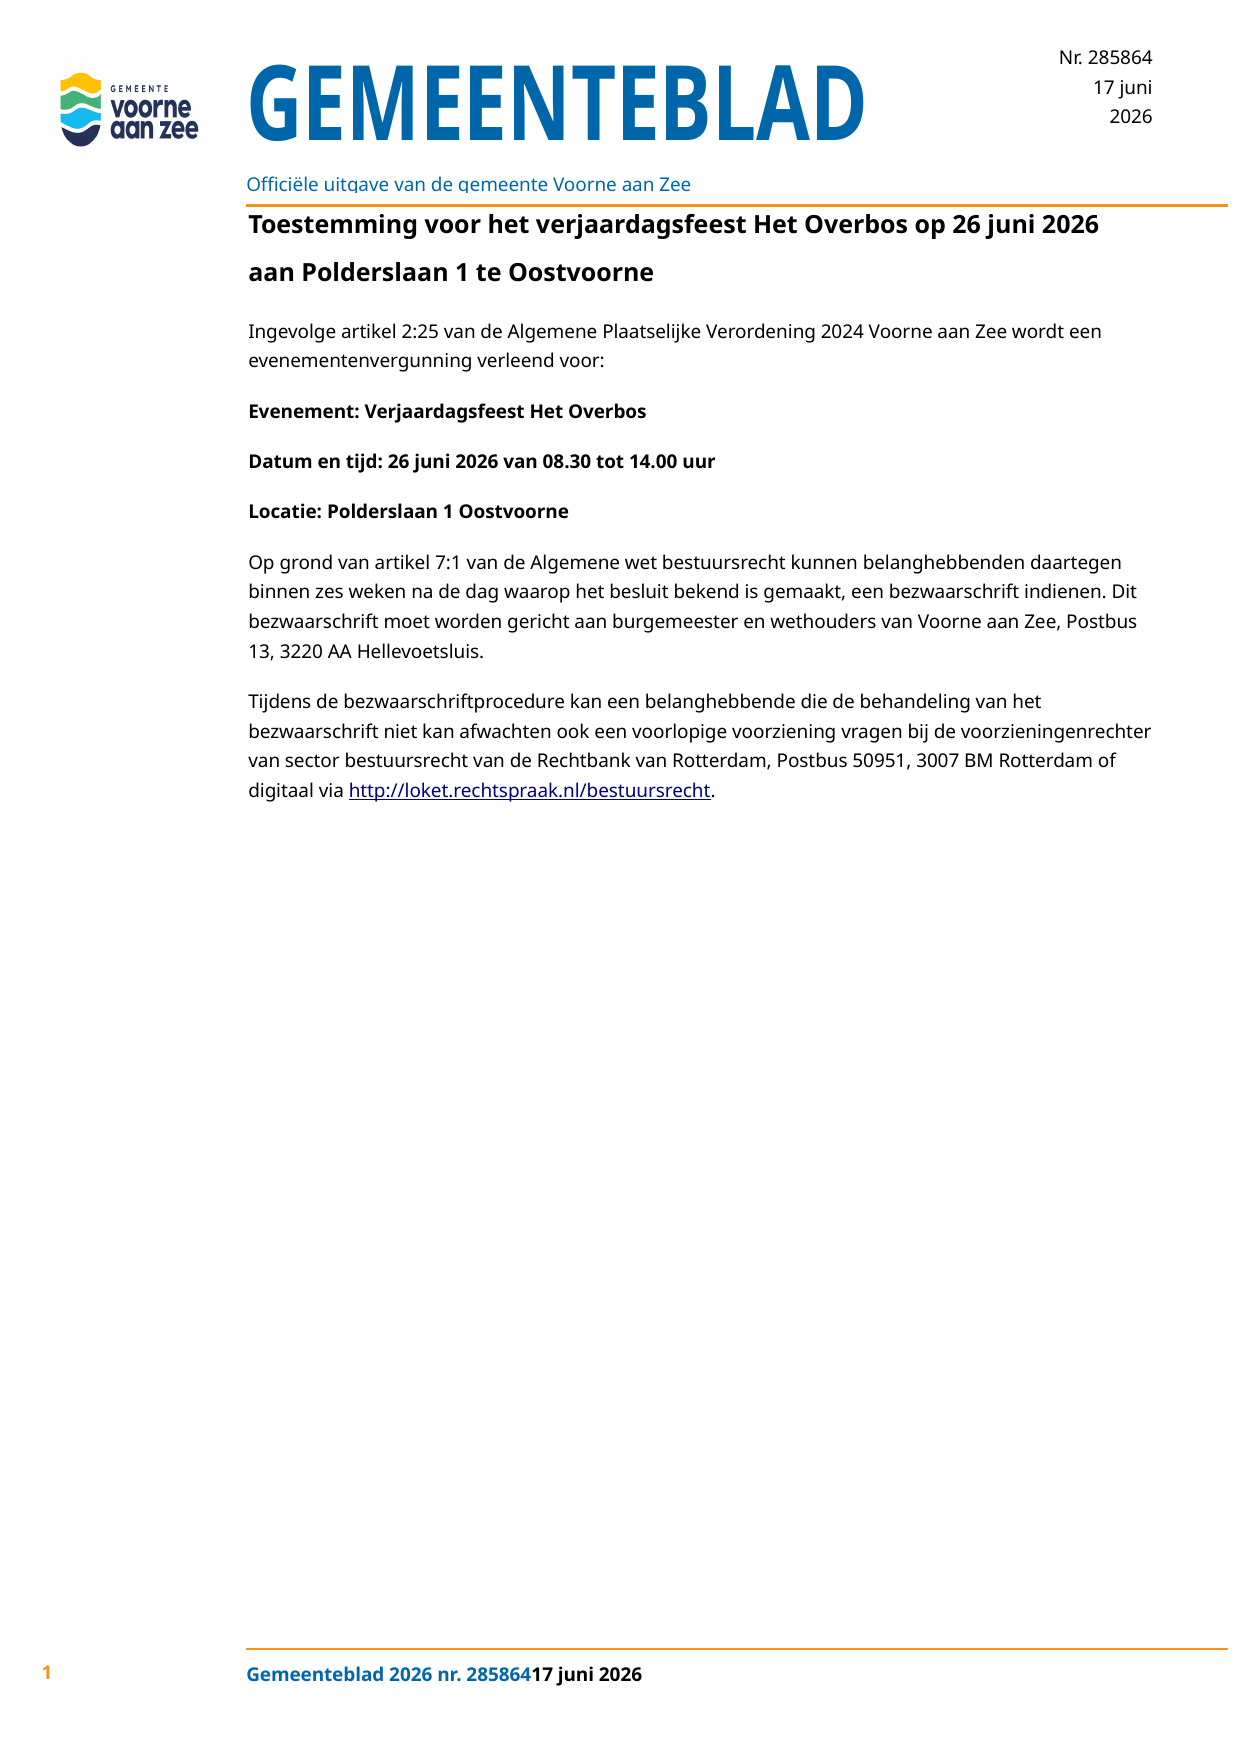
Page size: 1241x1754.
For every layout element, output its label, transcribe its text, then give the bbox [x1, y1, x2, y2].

text Locatie: Polderslaan 1 Oostvoorne [248, 499, 1152, 524]
picture [41, 47, 231, 172]
text Toestemming voor het verjaardagsfeest Het Overbos op 26 juni 2026 aan Polderslaan 1 te Oostvoorne [248, 207, 1152, 288]
text Datum en tijd: 26 juni 2026 van 08.30 tot 14.00 uur [248, 448, 1152, 474]
text Ingevolge artikel 2:25 van de Algemene Plaatselijke Verordening 2024 Voorne aan Zee wordt een evenementenvergunning verleend voor: [248, 318, 1152, 373]
text Evenement: Verjaardagsfeest Het Overbos [248, 398, 1152, 424]
text Op grond van artikel 7:1 van de Algemene wet bestuursrecht kunnen belanghebbenden daartegen binnen zes weken na de dag waarop het besluit bekend is gemaakt, een bezwaarschrift indienen. Dit bezwaarschrift moet worden gericht aan burgemeester en wethouders van Voorne aan Zee, Postbus 13, 3220 AA Hellevoetsluis. [248, 549, 1152, 664]
text Tijdens de bezwaarschriftprocedure kan een belanghebbende die de behandeling van het bezwaarschrift niet kan afwachten ook een voorlopige voorziening vragen bij de voorzieningenrechter van sector bestuursrecht van de Rechtbank van Rotterdam, Postbus 50951, 3007 BM Rotterdam of digitaal via http://loket.rechtspraak.nl/bestuursrecht. [248, 688, 1152, 803]
